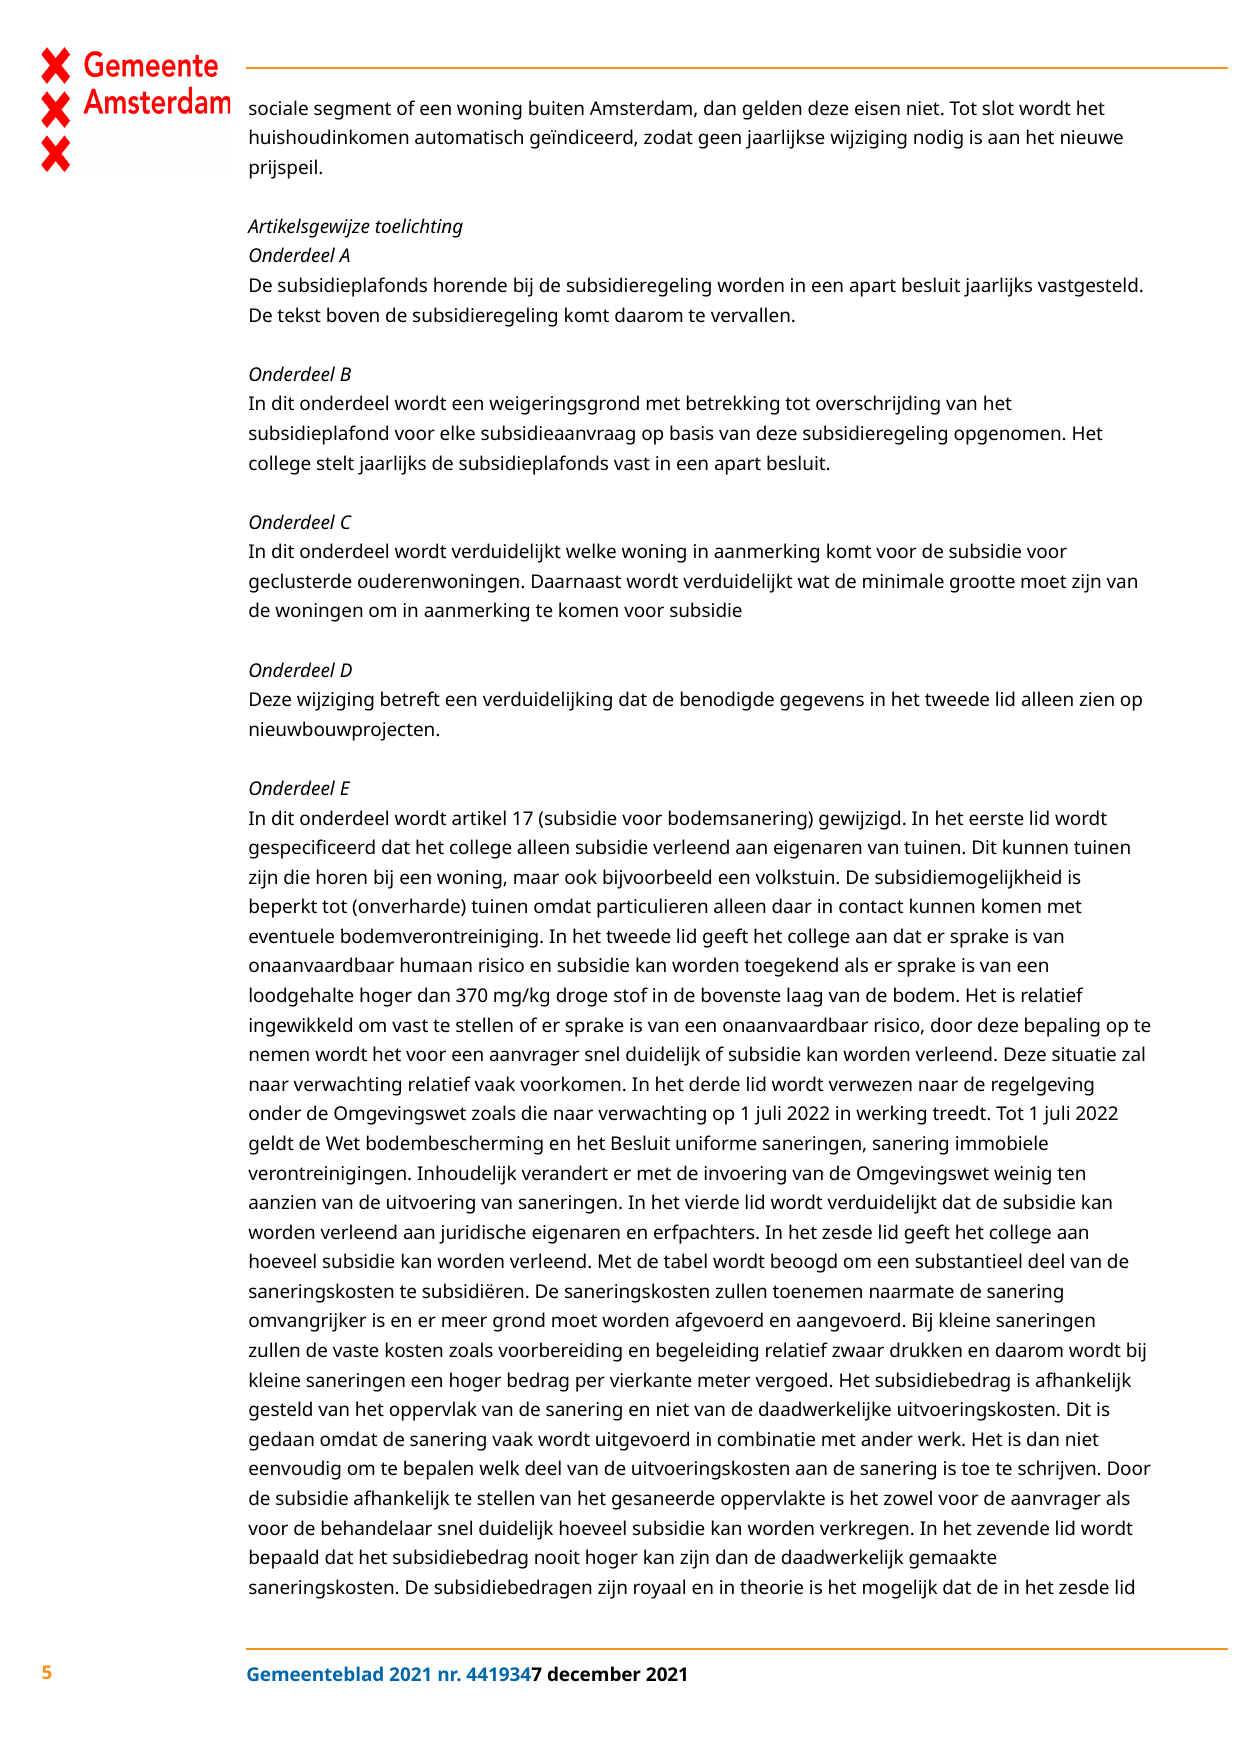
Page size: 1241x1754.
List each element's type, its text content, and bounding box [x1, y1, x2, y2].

text De subsidieplafonds horende bij de subsidieregeling worden in een apart besluit jaarlijks vastgesteld. De tekst boven de subsidieregeling komt daarom te vervallen. [248, 272, 1152, 328]
text sociale segment of een woning buiten Amsterdam, dan gelden deze eisen niet. Tot slot wordt het huishoudinkomen automatisch geïndiceerd, zodat geen jaarlijkse wijziging nodig is aan het nieuwe prijspeil. [248, 95, 1152, 180]
text Onderdeel C [248, 509, 1152, 535]
text Onderdeel B [248, 361, 1152, 387]
text Onderdeel E [248, 775, 1152, 801]
text Deze wijziging betreft een verduidelijking dat de benodigde gegevens in het tweede lid alleen zien op nieuwbouwprojecten. [248, 686, 1152, 742]
text In dit onderdeel wordt een weigeringsgrond met betrekking tot overschrijding van het subsidieplafond voor elke subsidieaanvraag op basis van deze subsidieregeling opgenomen. Het college stelt jaarlijks de subsidieplafonds vast in een apart besluit. [248, 391, 1152, 476]
picture [41, 47, 231, 172]
text In dit onderdeel wordt artikel 17 (subsidie voor bodemsanering) gewijzigd. In het eerste lid wordt gespecificeerd dat het college alleen subsidie verleend aan eigenaren van tuinen. Dit kunnen tuinen zijn die horen bij een woning, maar ook bijvoorbeeld een volkstuin. De subsidiemogelijkheid is beperkt tot (onverharde) tuinen omdat particulieren alleen daar in contact kunnen komen met eventuele bodemverontreiniging. In het tweede lid geeft het college aan dat er sprake is van onaanvaardbaar humaan risico en subsidie kan worden toegekend als er sprake is van een loodgehalte hoger dan 370 mg/kg droge stof in de bovenste laag van de bodem. Het is relatief ingewikkeld om vast te stellen of er sprake is van een onaanvaardbaar risico, door deze bepaling op te nemen wordt het voor een aanvrager snel duidelijk of subsidie kan worden verleend. Deze situatie zal naar verwachting relatief vaak voorkomen. In het derde lid wordt verwezen naar de regelgeving onder de Omgevingswet zoals die naar verwachting op 1 juli 2022 in werking treedt. Tot 1 juli 2022 geldt de Wet bodembescherming en het Besluit uniforme saneringen, sanering immobiele verontreinigingen. Inhoudelijk verandert er met de invoering van de Omgevingswet weinig ten aanzien van de uitvoering van saneringen. In het vierde lid wordt verduidelijkt dat de subsidie kan worden verleend aan juridische eigenaren en erfpachters. In het zesde lid geeft het college aan hoeveel subsidie kan worden verleend. Met de tabel wordt beoogd om een substantieel deel van de saneringskosten te subsidiëren. De saneringskosten zullen toenemen naarmate de sanering omvangrijker is en er meer grond moet worden afgevoerd en aangevoerd. Bij kleine saneringen zullen de vaste kosten zoals voorbereiding en begeleiding relatief zwaar drukken en daarom wordt bij kleine saneringen een hoger bedrag per vierkante meter vergoed. Het subsidiebedrag is afhankelijk gesteld van het oppervlak van de sanering en niet van de daadwerkelijke uitvoeringskosten. Dit is gedaan omdat de sanering vaak wordt uitgevoerd in combinatie met ander werk. Het is dan niet eenvoudig om te bepalen welk deel van de uitvoeringskosten aan de sanering is toe te schrijven. Door de subsidie afhankelijk te stellen van het gesaneerde oppervlakte is het zowel voor de aanvrager als voor de behandelaar snel duidelijk hoeveel subsidie kan worden verkregen. In het zevende lid wordt bepaald dat het subsidiebedrag nooit hoger kan zijn dan de daadwerkelijk gemaakte saneringskosten. De subsidiebedragen zijn royaal en in theorie is het mogelijk dat de in het zesde lid [248, 805, 1152, 1600]
text Onderdeel A [248, 243, 1152, 268]
text In dit onderdeel wordt verduidelijkt welke woning in aanmerking komt voor de subsidie voor geclusterde ouderenwoningen. Daarnaast wordt verduidelijkt wat de minimale grootte moet zijn van de woningen om in aanmerking te komen voor subsidie [248, 538, 1152, 623]
text Artikelsgewijze toelichting [248, 213, 1152, 239]
text Onderdeel D [248, 657, 1152, 683]
